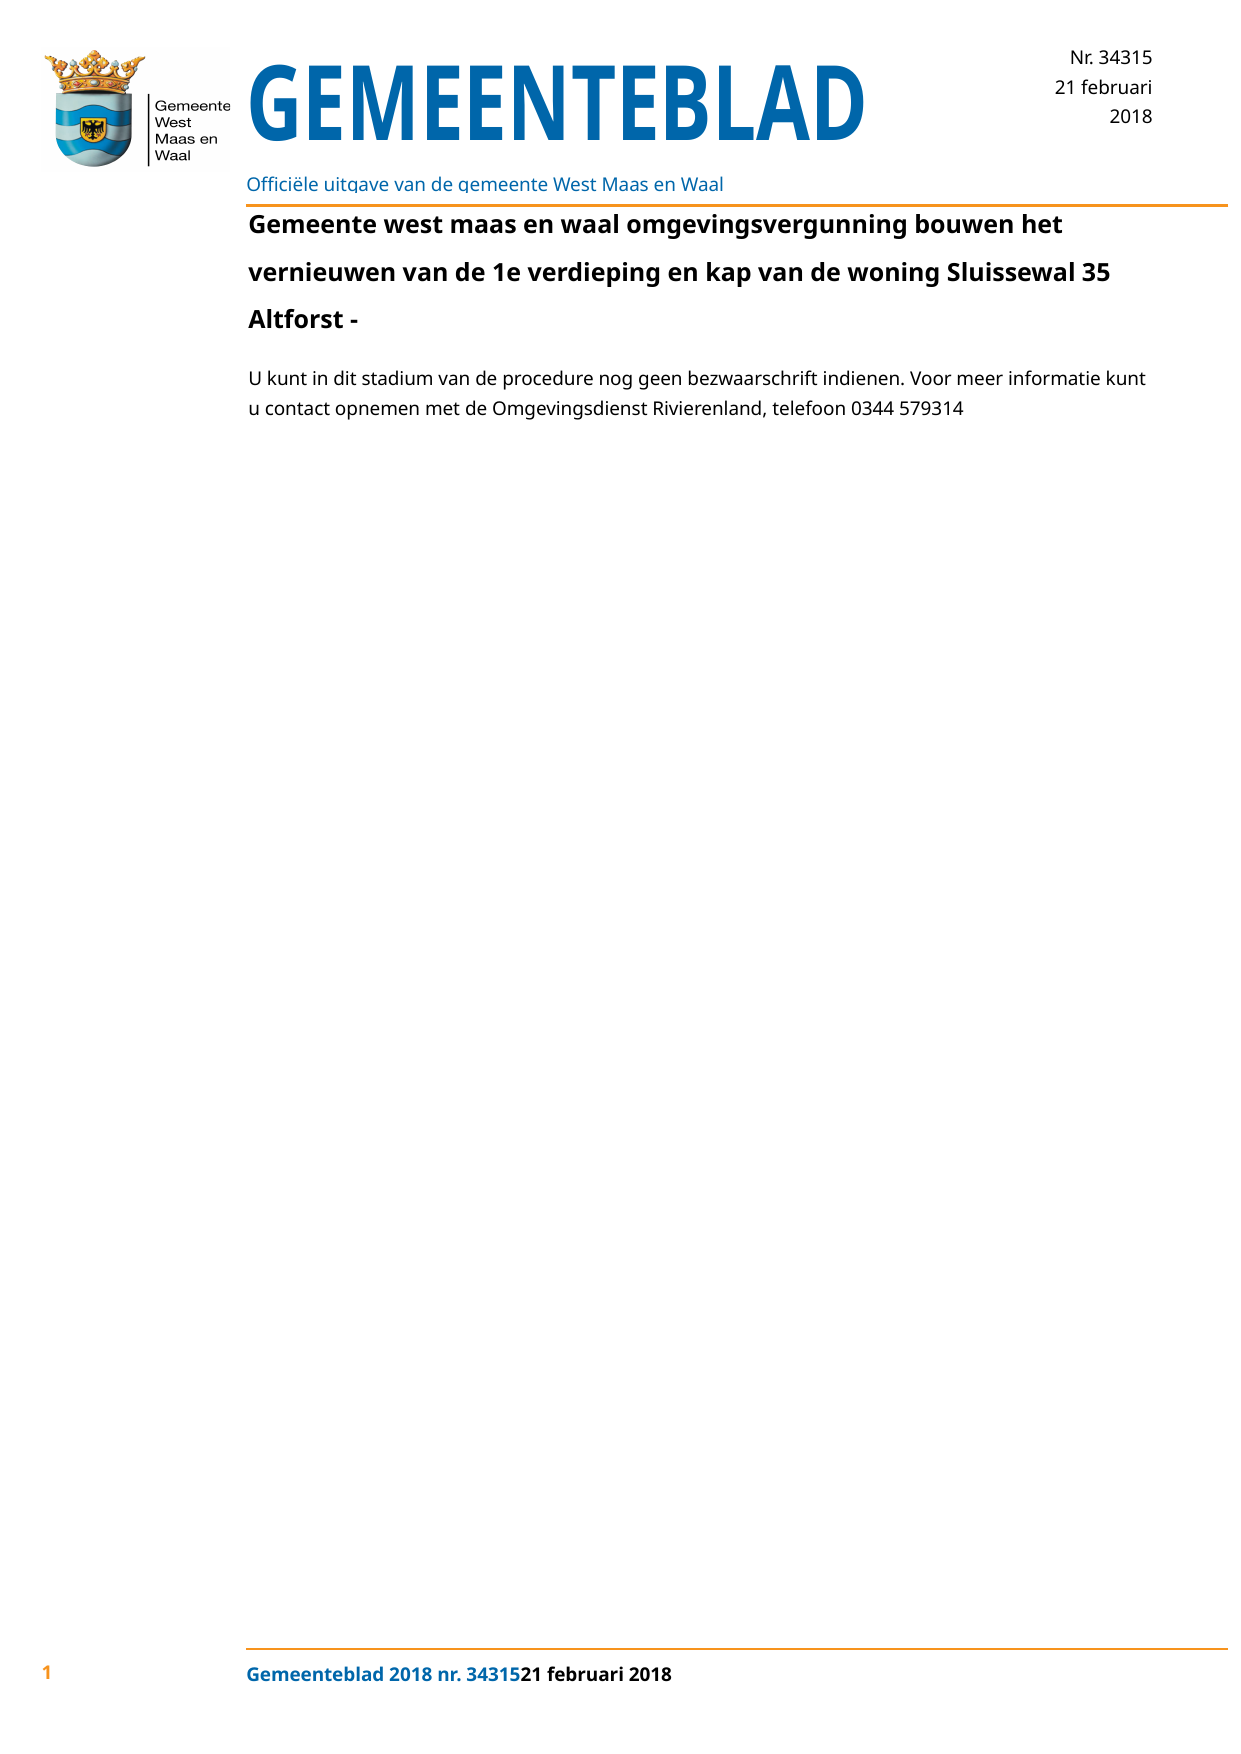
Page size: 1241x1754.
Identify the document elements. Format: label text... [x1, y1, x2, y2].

text Gemeente west maas en waal omgevingsvergunning bouwen het vernieuwen van de 1e verdieping en kap van de woning Sluissewal 35 Altforst - [248, 207, 1152, 336]
text U kunt in dit stadium van de procedure nog geen bezwaarschrift indienen. Voor meer informatie kunt u contact opnemen met de Omgevingsdienst Rivierenland, telefoon 0344 579314 [248, 366, 1152, 421]
picture [41, 47, 231, 172]
